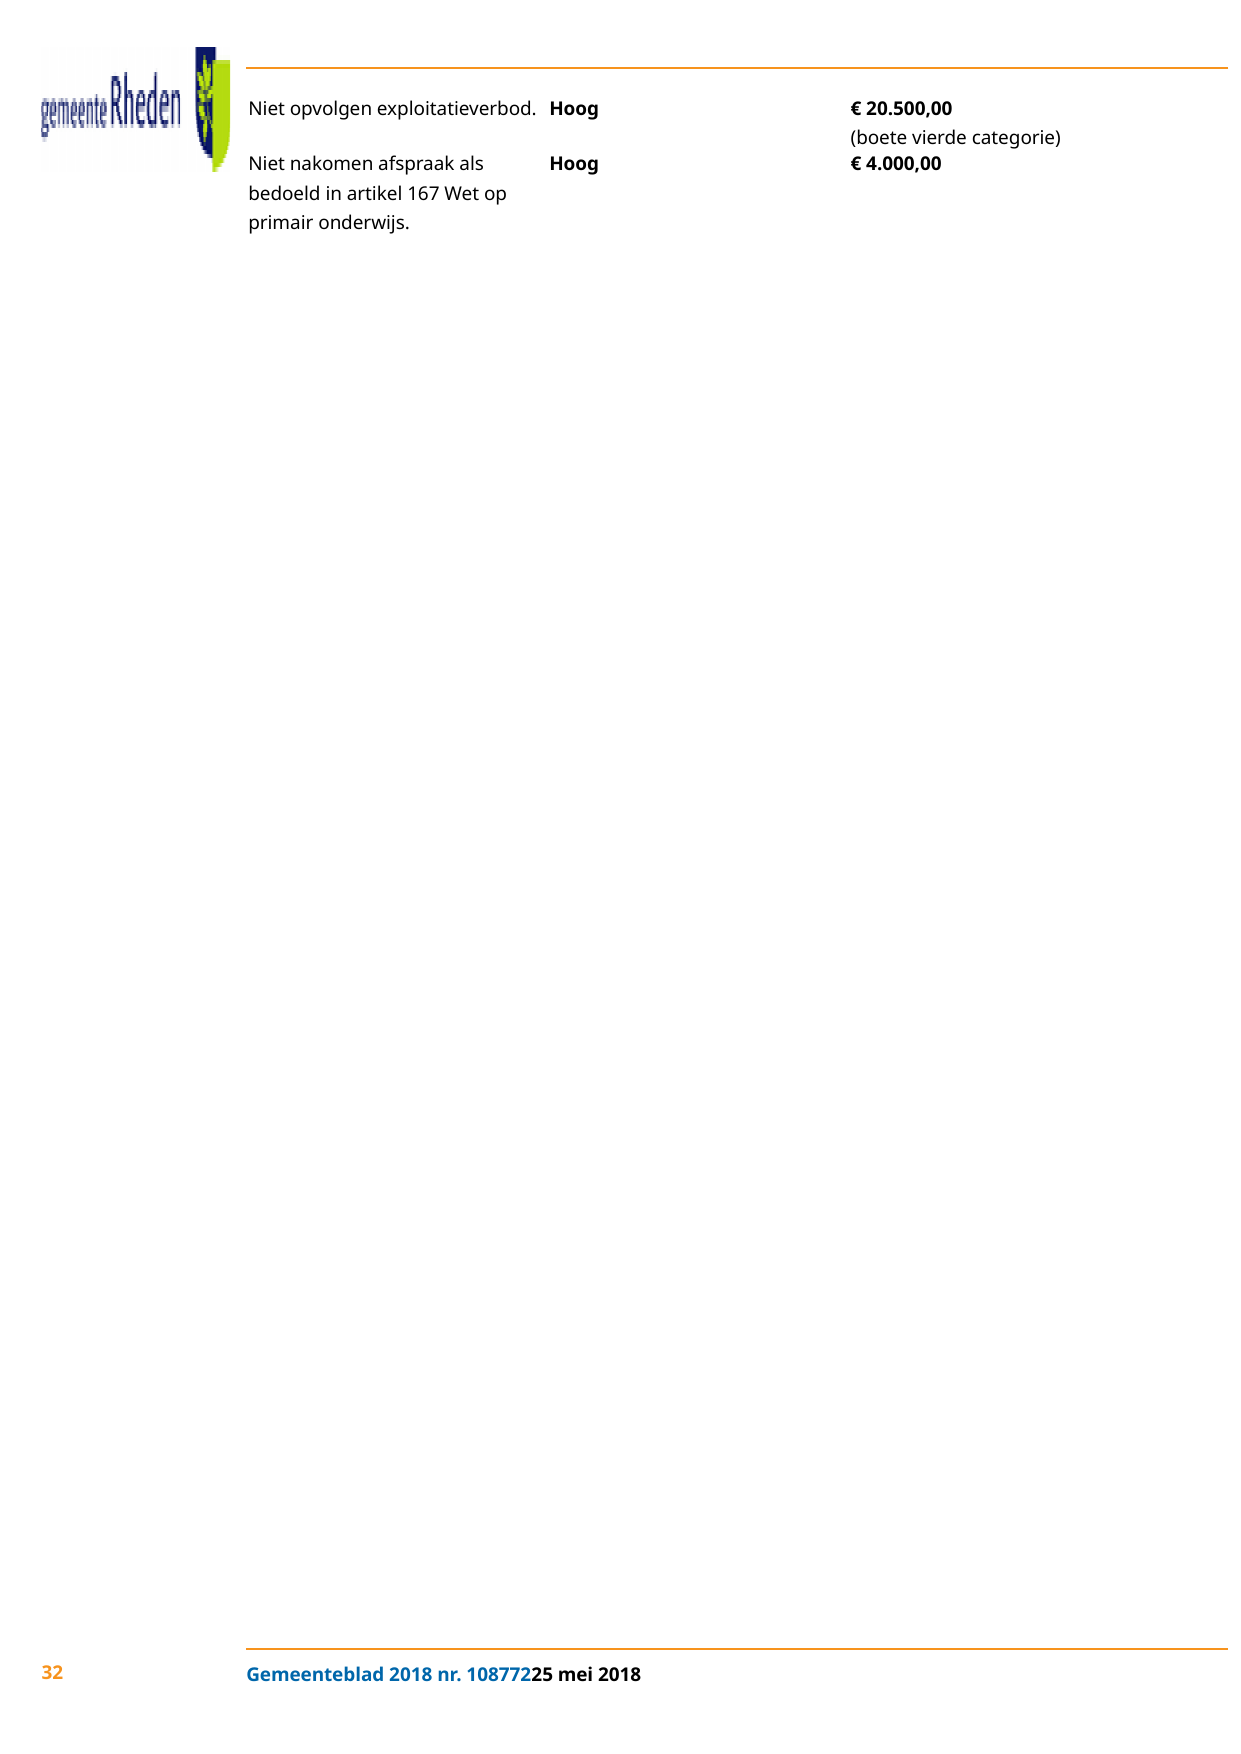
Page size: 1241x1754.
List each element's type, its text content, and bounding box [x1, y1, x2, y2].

table_cell Hoog [549, 150, 850, 235]
picture [41, 47, 231, 172]
table_cell € 20.500,00 (boete vierde categorie) [850, 95, 1152, 150]
table_cell Niet nakomen afspraak als bedoeld in artikel 167 Wet op primair onderwijs. [248, 150, 549, 235]
table_cell € 4.000,00 [850, 150, 1152, 235]
table_cell Niet opvolgen exploitatieverbod. [248, 95, 549, 150]
table_cell Hoog [549, 95, 850, 150]
